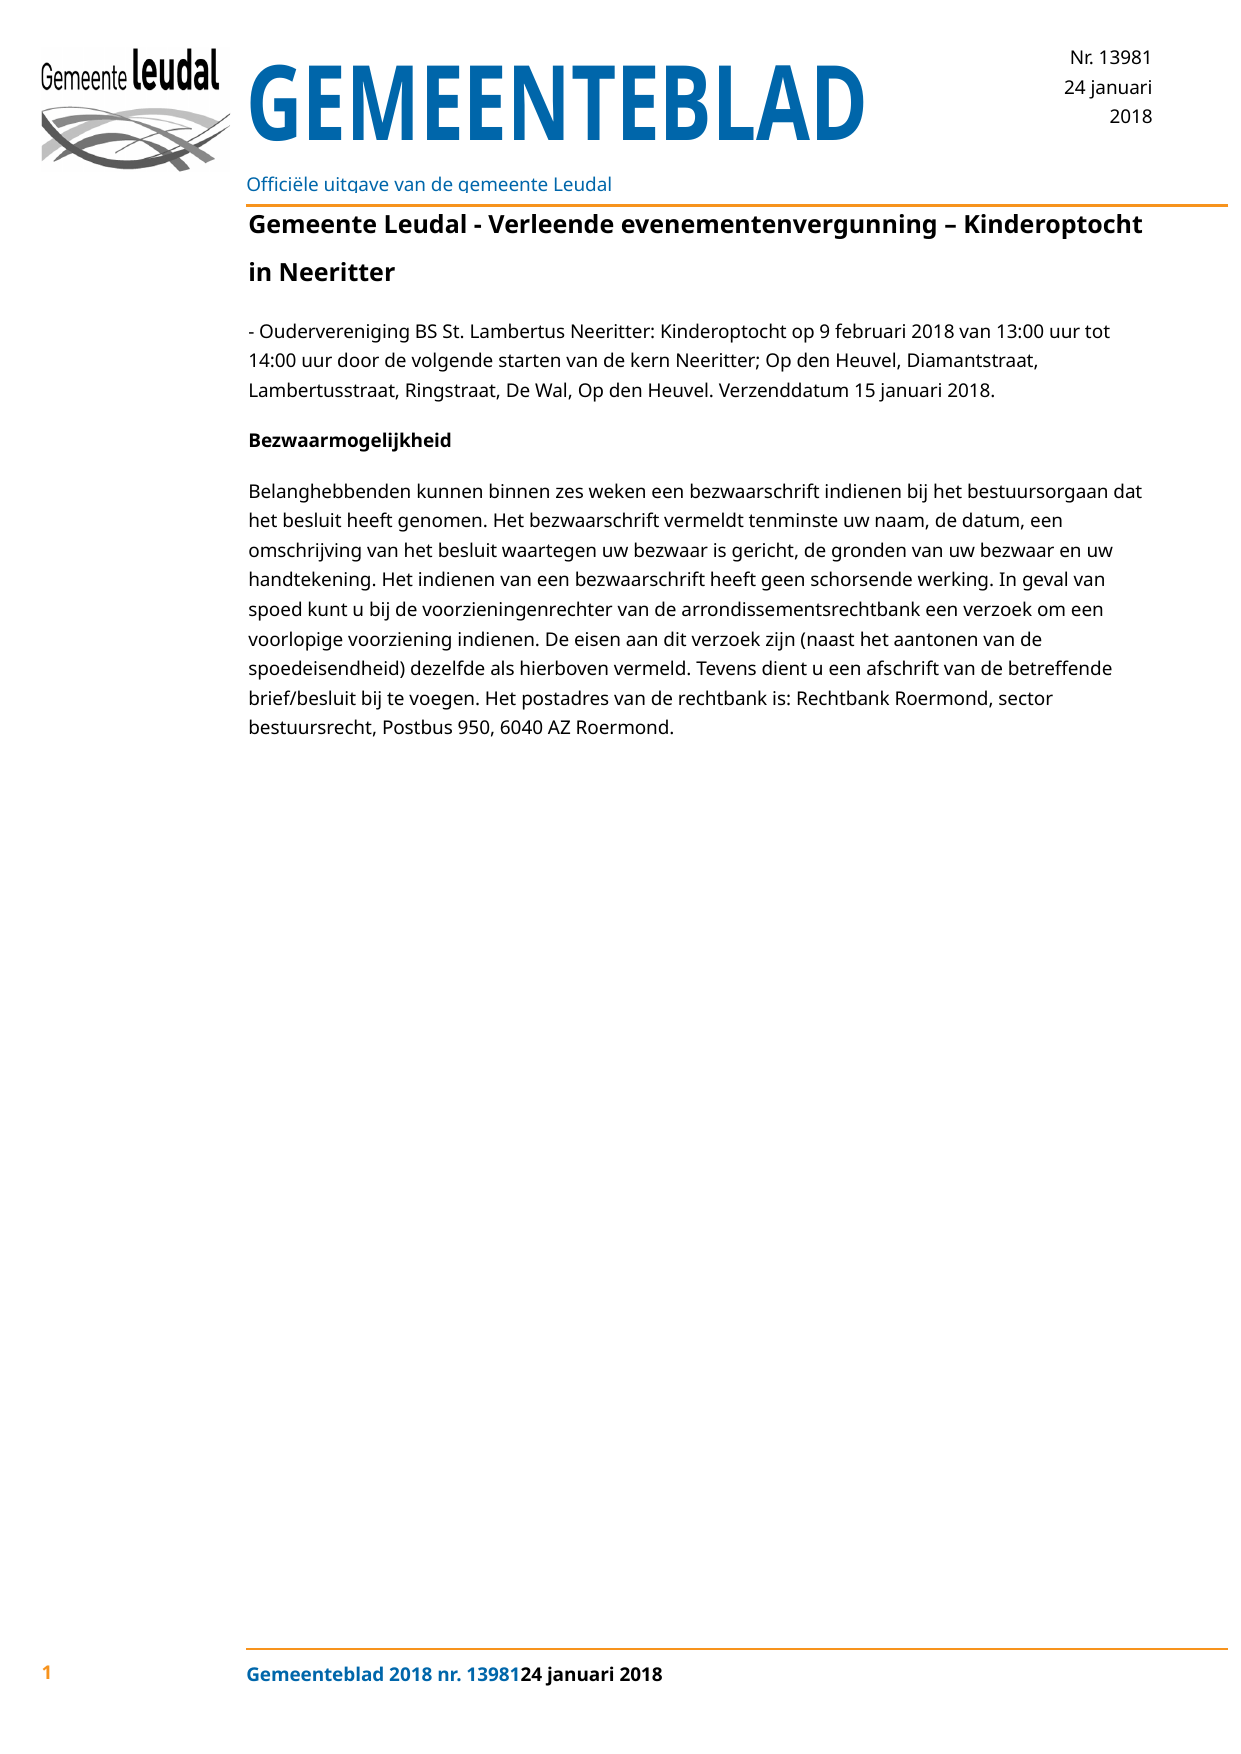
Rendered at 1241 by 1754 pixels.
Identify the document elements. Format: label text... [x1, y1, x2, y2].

picture [41, 47, 231, 172]
text - Oudervereniging BS St. Lambertus Neeritter: Kinderoptocht op 9 februari 2018 van 13:00 uur tot 14:00 uur door de volgende starten van de kern Neeritter; Op den Heuvel, Diamantstraat, Lambertusstraat, Ringstraat, De Wal, Op den Heuvel. Verzenddatum 15 januari 2018. [248, 318, 1152, 403]
text Bezwaarmogelijkheid [248, 427, 1152, 453]
text Gemeente Leudal - Verleende evenementenvergunning – Kinderoptocht in Neeritter [248, 207, 1152, 288]
text Belanghebbenden kunnen binnen zes weken een bezwaarschrift indienen bij het bestuursorgaan dat het besluit heeft genomen. Het bezwaarschrift vermeldt tenminste uw naam, de datum, een omschrijving van het besluit waartegen uw bezwaar is gericht, de gronden van uw bezwaar en uw handtekening. Het indienen van een bezwaarschrift heeft geen schorsende werking. In geval van spoed kunt u bij de voorzieningenrechter van de arrondissementsrechtbank een verzoek om een voorlopige voorziening indienen. De eisen aan dit verzoek zijn (naast het aantonen van de spoedeisendheid) dezelfde als hierboven vermeld. Tevens dient u een afschrift van de betreffende brief/besluit bij te voegen. Het postadres van de rechtbank is: Rechtbank Roermond, sector bestuursrecht, Postbus 950, 6040 AZ Roermond. [248, 478, 1152, 740]
